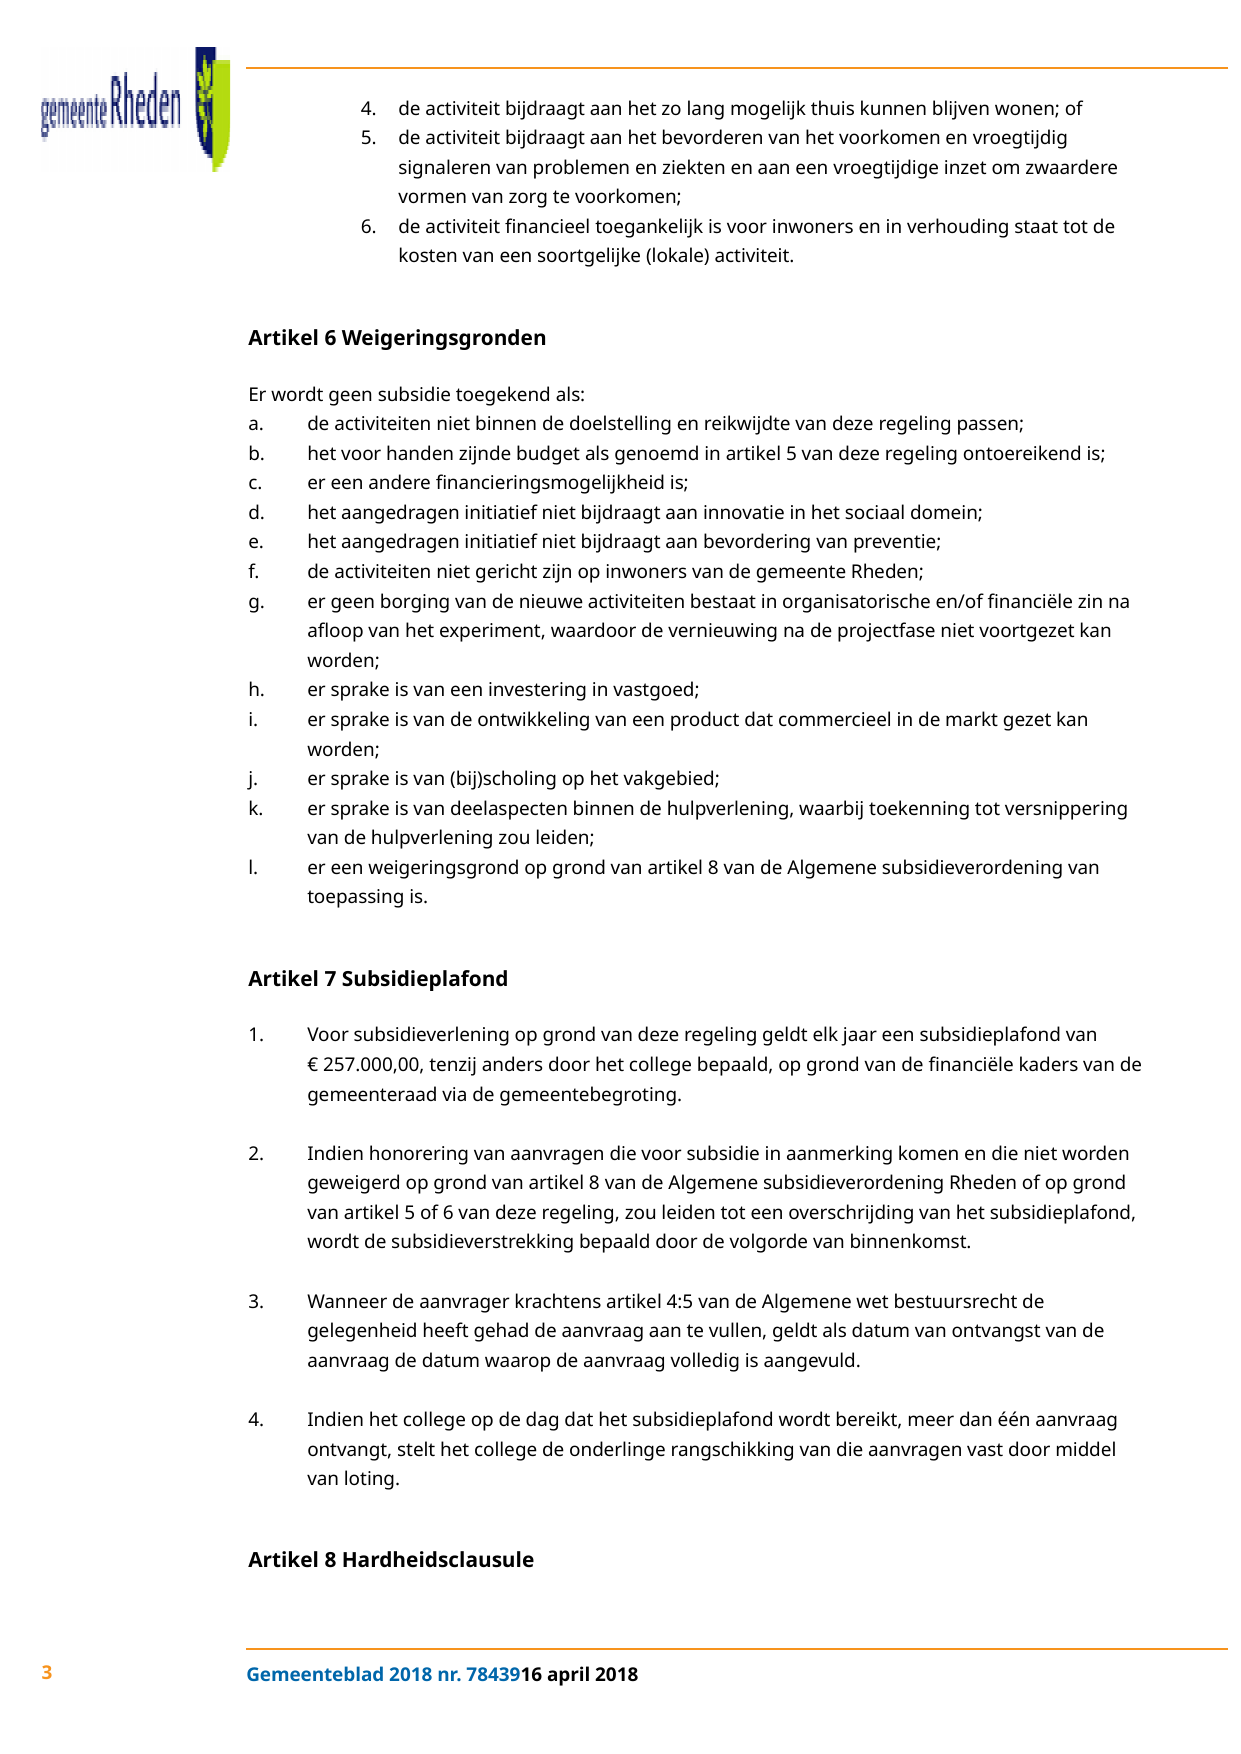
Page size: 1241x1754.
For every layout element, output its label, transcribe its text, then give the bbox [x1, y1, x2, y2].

list het aangedragen initiatief niet bijdraagt aan innovatie in het sociaal domein; [248, 499, 1152, 525]
list de activiteit financieel toegankelijk is voor inwoners en in verhouding staat tot de kosten van een soortgelijke (lokale) activiteit. [361, 213, 1152, 268]
text Artikel 6 Weigeringsgronden [248, 323, 1152, 351]
list Voor subsidieverlening op grond van deze regeling geldt elk jaar een subsidieplafond van € 257.000,00, tenzij anders door het college bepaald, op grond van de financiële kaders van de gemeenteraad via de gemeentebegroting. [248, 1022, 1152, 1107]
list Wanneer de aanvrager krachtens artikel 4:5 van de Algemene wet bestuursrecht de gelegenheid heeft gehad de aanvraag aan te vullen, geldt als datum van ontvangst van de aanvraag de datum waarop de aanvraag volledig is aangevuld. [248, 1288, 1152, 1373]
list er een weigeringsgrond op grond van artikel 8 van de Algemene subsidieverordening van toepassing is. [248, 854, 1152, 909]
list er sprake is van (bij)scholing op het vakgebied; [248, 765, 1152, 791]
list de activiteiten niet gericht zijn op inwoners van de gemeente Rheden; [248, 558, 1152, 584]
text Artikel 7 Subsidieplafond [248, 964, 1152, 992]
picture [41, 47, 231, 172]
list Indien het college op de dag dat het subsidieplafond wordt bereikt, meer dan één aanvraag ontvangt, stelt het college de onderlinge rangschikking van die aanvragen vast door middel van loting. [248, 1406, 1152, 1491]
list het voor handen zijnde budget als genoemd in artikel 5 van deze regeling ontoereikend is; [248, 440, 1152, 466]
list er een andere financieringsmogelijkheid is; [248, 469, 1152, 495]
list de activiteiten niet binnen de doelstelling en reikwijdte van deze regeling passen; [248, 410, 1152, 436]
list er sprake is van deelaspecten binnen de hulpverlening, waarbij toekenning tot versnippering van de hulpverlening zou leiden; [248, 795, 1152, 850]
list de activiteit bijdraagt aan het bevorderen van het voorkomen en vroegtijdig signaleren van problemen en ziekten en aan een vroegtijdige inzet om zwaardere vormen van zorg te voorkomen; [361, 124, 1152, 209]
text Er wordt geen subsidie toegekend als: [248, 381, 1152, 406]
list er sprake is van de ontwikkeling van een product dat commercieel in de markt gezet kan worden; [248, 706, 1152, 761]
list er geen borging van de nieuwe activiteiten bestaat in organisatorische en/of financiële zin na afloop van het experiment, waardoor de vernieuwing na de projectfase niet voortgezet kan worden; [248, 588, 1152, 673]
text Artikel 8 Hardheidsclausule [248, 1545, 1152, 1574]
list Indien honorering van aanvragen die voor subsidie in aanmerking komen en die niet worden geweigerd op grond van artikel 8 van de Algemene subsidieverordening Rheden of op grond van artikel 5 of 6 van deze regeling, zou leiden tot een overschrijding van het subsidieplafond, wordt de subsidieverstrekking bepaald door de volgorde van binnenkomst. [248, 1140, 1152, 1254]
list er sprake is van een investering in vastgoed; [248, 677, 1152, 702]
list de activiteit bijdraagt aan het zo lang mogelijk thuis kunnen blijven wonen; of [361, 95, 1152, 121]
list het aangedragen initiatief niet bijdraagt aan bevordering van preventie; [248, 529, 1152, 554]
